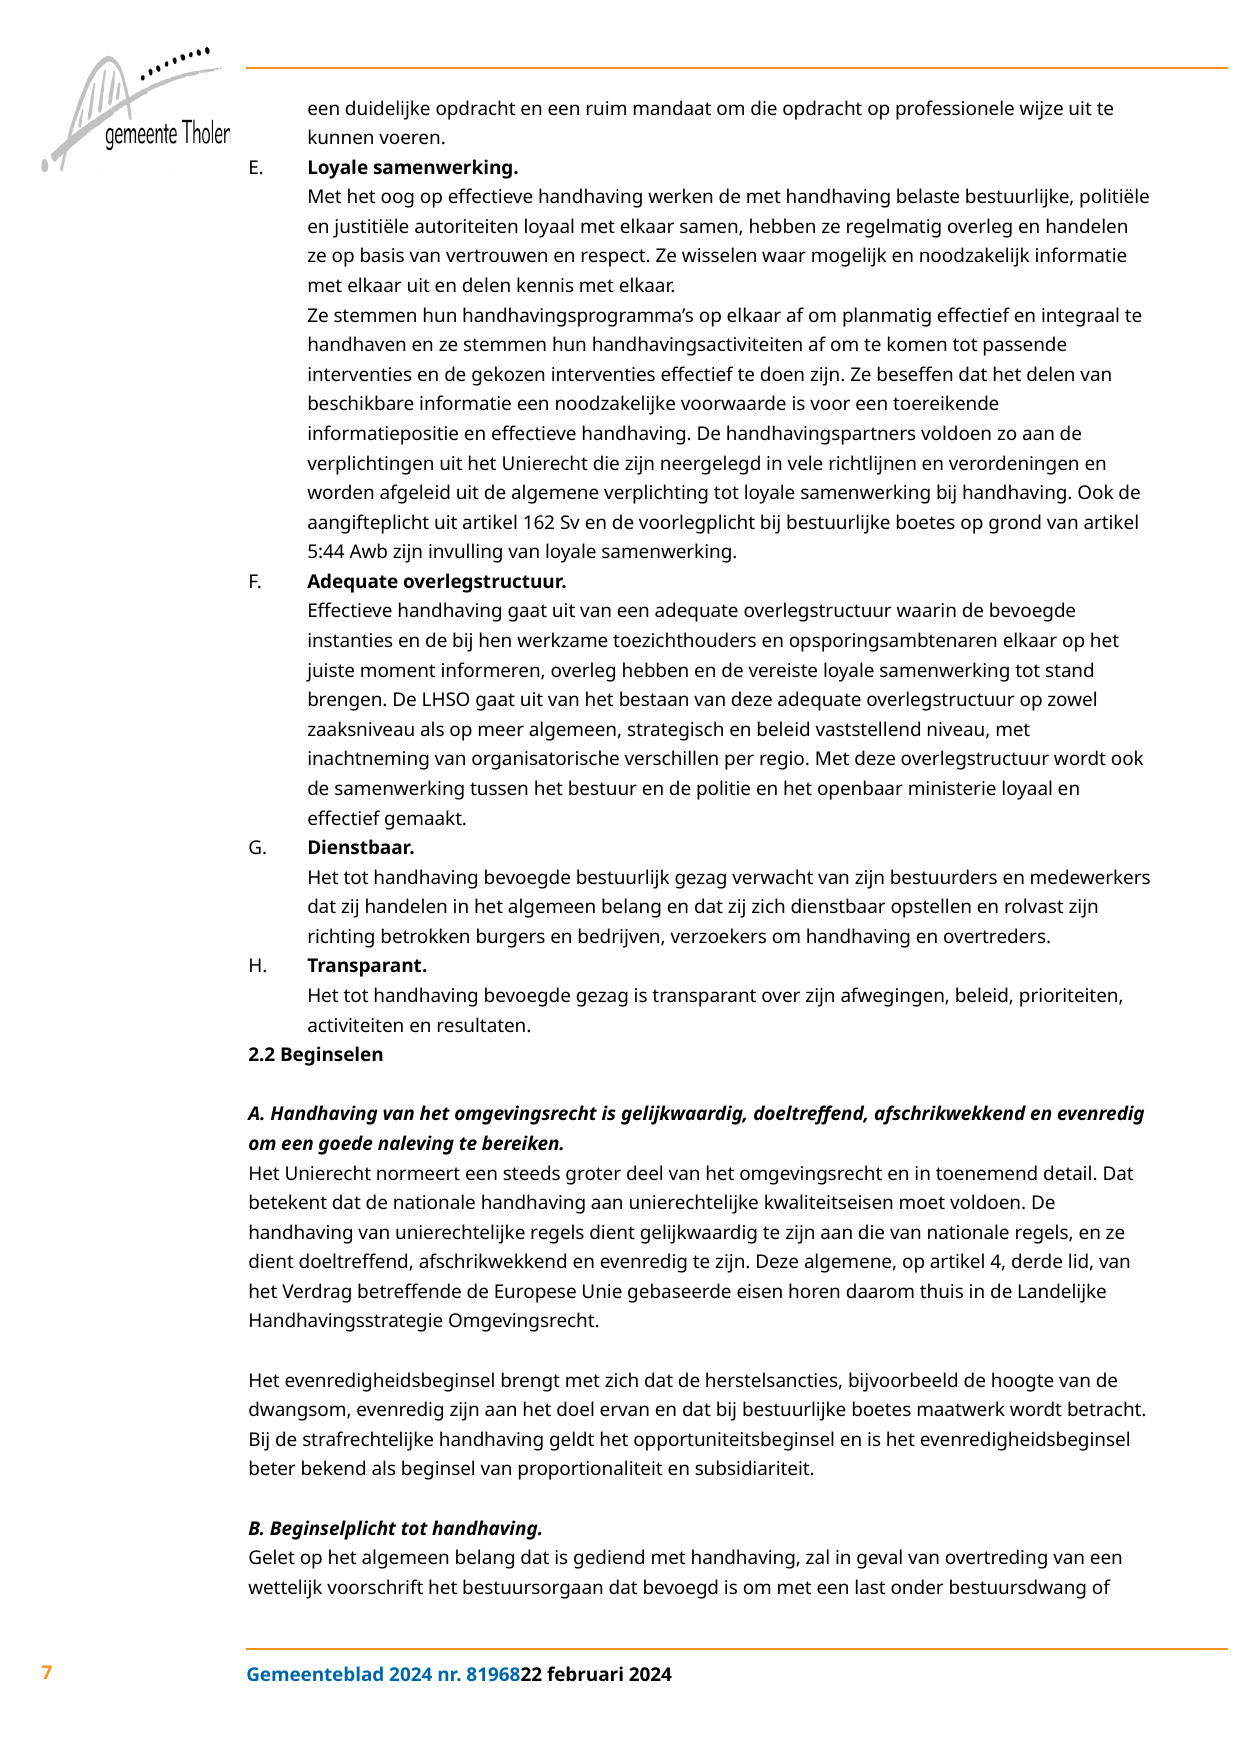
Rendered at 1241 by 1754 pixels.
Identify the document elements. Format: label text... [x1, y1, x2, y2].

picture [41, 47, 231, 172]
list een duidelijke opdracht en een ruim mandaat om die opdracht op professionele wijze uit te kunnen voeren. [248, 95, 1152, 150]
list Het tot handhaving bevoegde gezag is transparant over zijn afwegingen, beleid, prioriteiten, activiteiten en resultaten. [248, 982, 1152, 1038]
list Het tot handhaving bevoegde bestuurlijk gezag verwacht van zijn bestuurders en medewerkers dat zij handelen in het algemeen belang en dat zij zich dienstbaar opstellen en rolvast zijn richting betrokken burgers en bedrijven, verzoekers om handhaving en overtreders. [248, 864, 1152, 949]
text Het Unierecht normeert een steeds groter deel van het omgevingsrecht en in toenemend detail. Dat betekent dat de nationale handhaving aan unierechtelijke kwaliteitseisen moet voldoen. De handhaving van unierechtelijke regels dient gelijkwaardig te zijn aan die van nationale regels, en ze dient doeltreffend, afschrikwekkend en evenredig te zijn. Deze algemene, op artikel 4, derde lid, van het Verdrag betreffende de Europese Unie gebaseerde eisen horen daarom thuis in de Landelijke Handhavingsstrategie Omgevingsrecht. [248, 1160, 1152, 1333]
list Effectieve handhaving gaat uit van een adequate overlegstructuur waarin de bevoegde instanties en de bij hen werkzame toezichthouders en opsporingsambtenaren elkaar op het juiste moment informeren, overleg hebben en de vereiste loyale samenwerking tot stand brengen. De LHSO gaat uit van het bestaan van deze adequate overlegstructuur op zowel zaaksniveau als op meer algemeen, strategisch en beleid vaststellend niveau, met inachtneming van organisatorische verschillen per regio. Met deze overlegstructuur wordt ook de samenwerking tussen het bestuur en de politie en het openbaar ministerie loyaal en effectief gemaakt. [248, 598, 1152, 831]
list Ze stemmen hun handhavingsprogramma’s op elkaar af om planmatig effectief en integraal te handhaven en ze stemmen hun handhavingsactiviteiten af om te komen tot passende interventies en de gekozen interventies effectief te doen zijn. Ze beseffen dat het delen van beschikbare informatie een noodzakelijke voorwaarde is voor een toereikende informatiepositie en effectieve handhaving. De handhavingspartners voldoen zo aan de verplichtingen uit het Unierecht die zijn neergelegd in vele richtlijnen en verordeningen en worden afgeleid uit de algemene verplichting tot loyale samenwerking bij handhaving. Ook de aangifteplicht uit artikel 162 Sv en de voorlegplicht bij bestuurlijke boetes op grond van artikel 5:44 Awb zijn invulling van loyale samenwerking. [248, 302, 1152, 564]
text Het evenredigheidsbeginsel brengt met zich dat de herstelsancties, bijvoorbeeld de hoogte van de dwangsom, evenredig zijn aan het doel ervan en dat bij bestuurlijke boetes maatwerk wordt betracht. Bij de strafrechtelijke handhaving geldt het opportuniteitsbeginsel en is het evenredigheidsbeginsel beter bekend als beginsel van proportionaliteit en subsidiariteit. [248, 1367, 1152, 1481]
list Met het oog op effectieve handhaving werken de met handhaving belaste bestuurlijke, politiële en justitiële autoriteiten loyaal met elkaar samen, hebben ze regelmatig overleg en handelen ze op basis van vertrouwen en respect. Ze wisselen waar mogelijk en noodzakelijk informatie met elkaar uit en delen kennis met elkaar. [248, 183, 1152, 298]
text A. Handhaving van het omgevingsrecht is gelijkwaardig, doeltreffend, afschrikwekkend en evenredig om een goede naleving te bereiken. [248, 1101, 1152, 1156]
text Gelet op het algemeen belang dat is gediend met handhaving, zal in geval van overtreding van een wettelijk voorschrift het bestuursorgaan dat bevoegd is om met een last onder bestuursdwang of [248, 1544, 1152, 1600]
list Loyale samenwerking. [248, 154, 1152, 180]
text B. Beginselplicht tot handhaving. [248, 1515, 1152, 1541]
list Adequate overlegstructuur. [248, 568, 1152, 594]
list Dienstbaar. [248, 834, 1152, 860]
list Transparant. [248, 953, 1152, 978]
text 2.2 Beginselen [248, 1041, 1152, 1067]
